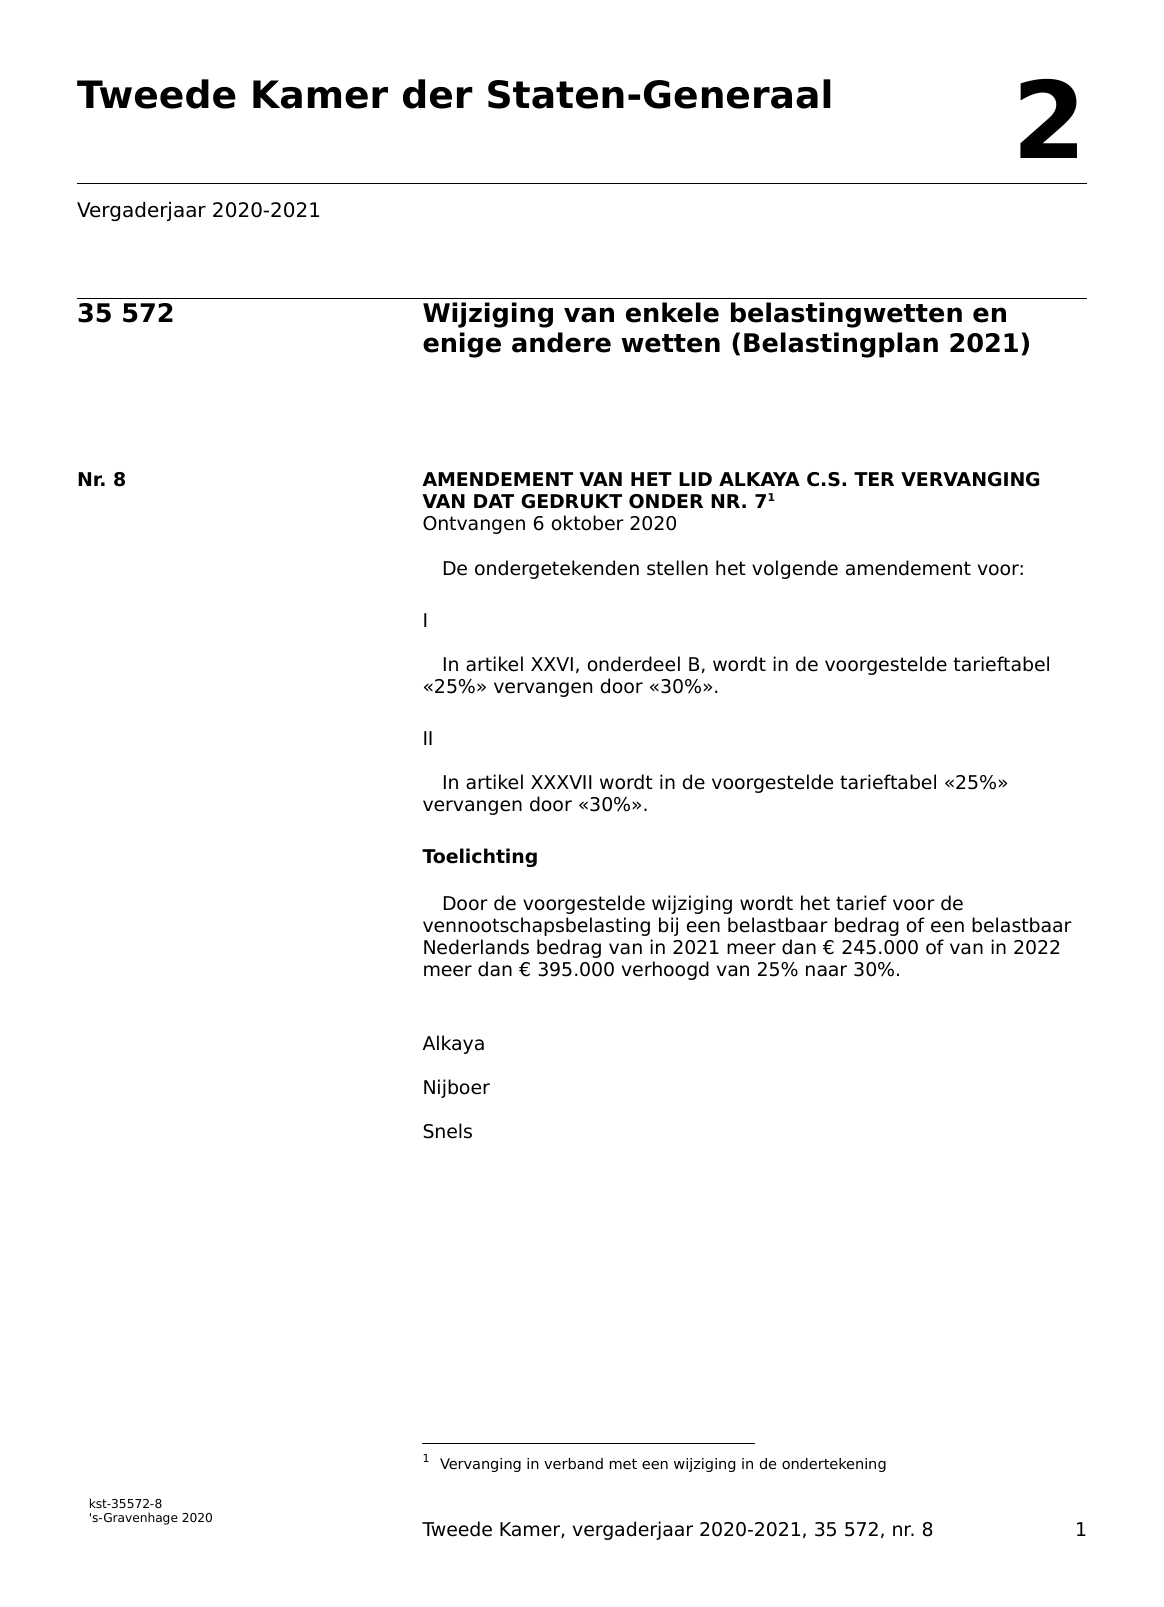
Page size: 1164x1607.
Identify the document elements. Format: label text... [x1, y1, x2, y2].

text In artikel XXVI, onderdeel B, wordt in de voorgestelde tarieftabel «25%» vervangen door «30%». [422, 654, 1087, 698]
text 's-Gravenhage 2020 [88, 1511, 323, 1525]
table_header 2 [886, 59, 1087, 183]
text Alkaya Nijboer Snels [422, 1011, 1087, 1142]
text In artikel XXXVII wordt in de voorgestelde tarieftabel «25%» vervangen door «30%». [422, 772, 1087, 816]
subtitle II [422, 728, 1087, 749]
table_header Tweede Kamer der Staten-Generaal [77, 59, 886, 183]
text kst-35572-8 [88, 1497, 323, 1511]
subtitle I [422, 609, 1087, 631]
subtitle 35 572 Wijziging van enkele belastingwetten en enige andere wetten (Belastingplan 2021) [77, 299, 1087, 358]
subtitle Toelichting [422, 846, 1087, 868]
text Ontvangen 6 oktober 2020 [422, 513, 1087, 535]
text De ondergetekenden stellen het volgende amendement voor: [422, 557, 1087, 579]
subtitle Nr. 8 AMENDEMENT VAN HET LID ALKAYA C.S. TER VERVANGING VAN DAT GEDRUKT ONDER NR. 7 [77, 469, 1087, 513]
text Vervanging in verband met een wijziging in de ondertekening [422, 1452, 1087, 1474]
text Door de voorgestelde wijziging wordt het tarief voor de vennootschapsbelasting bij een belastbaar bedrag of een belastbaar Nederlands bedrag van in 2021 meer dan € 245.000 of van in 2022 meer dan € 395.000 verhoogd van 25% naar 30%. [422, 893, 1087, 981]
table_cell Vergaderjaar 2020-2021 [77, 184, 1087, 298]
